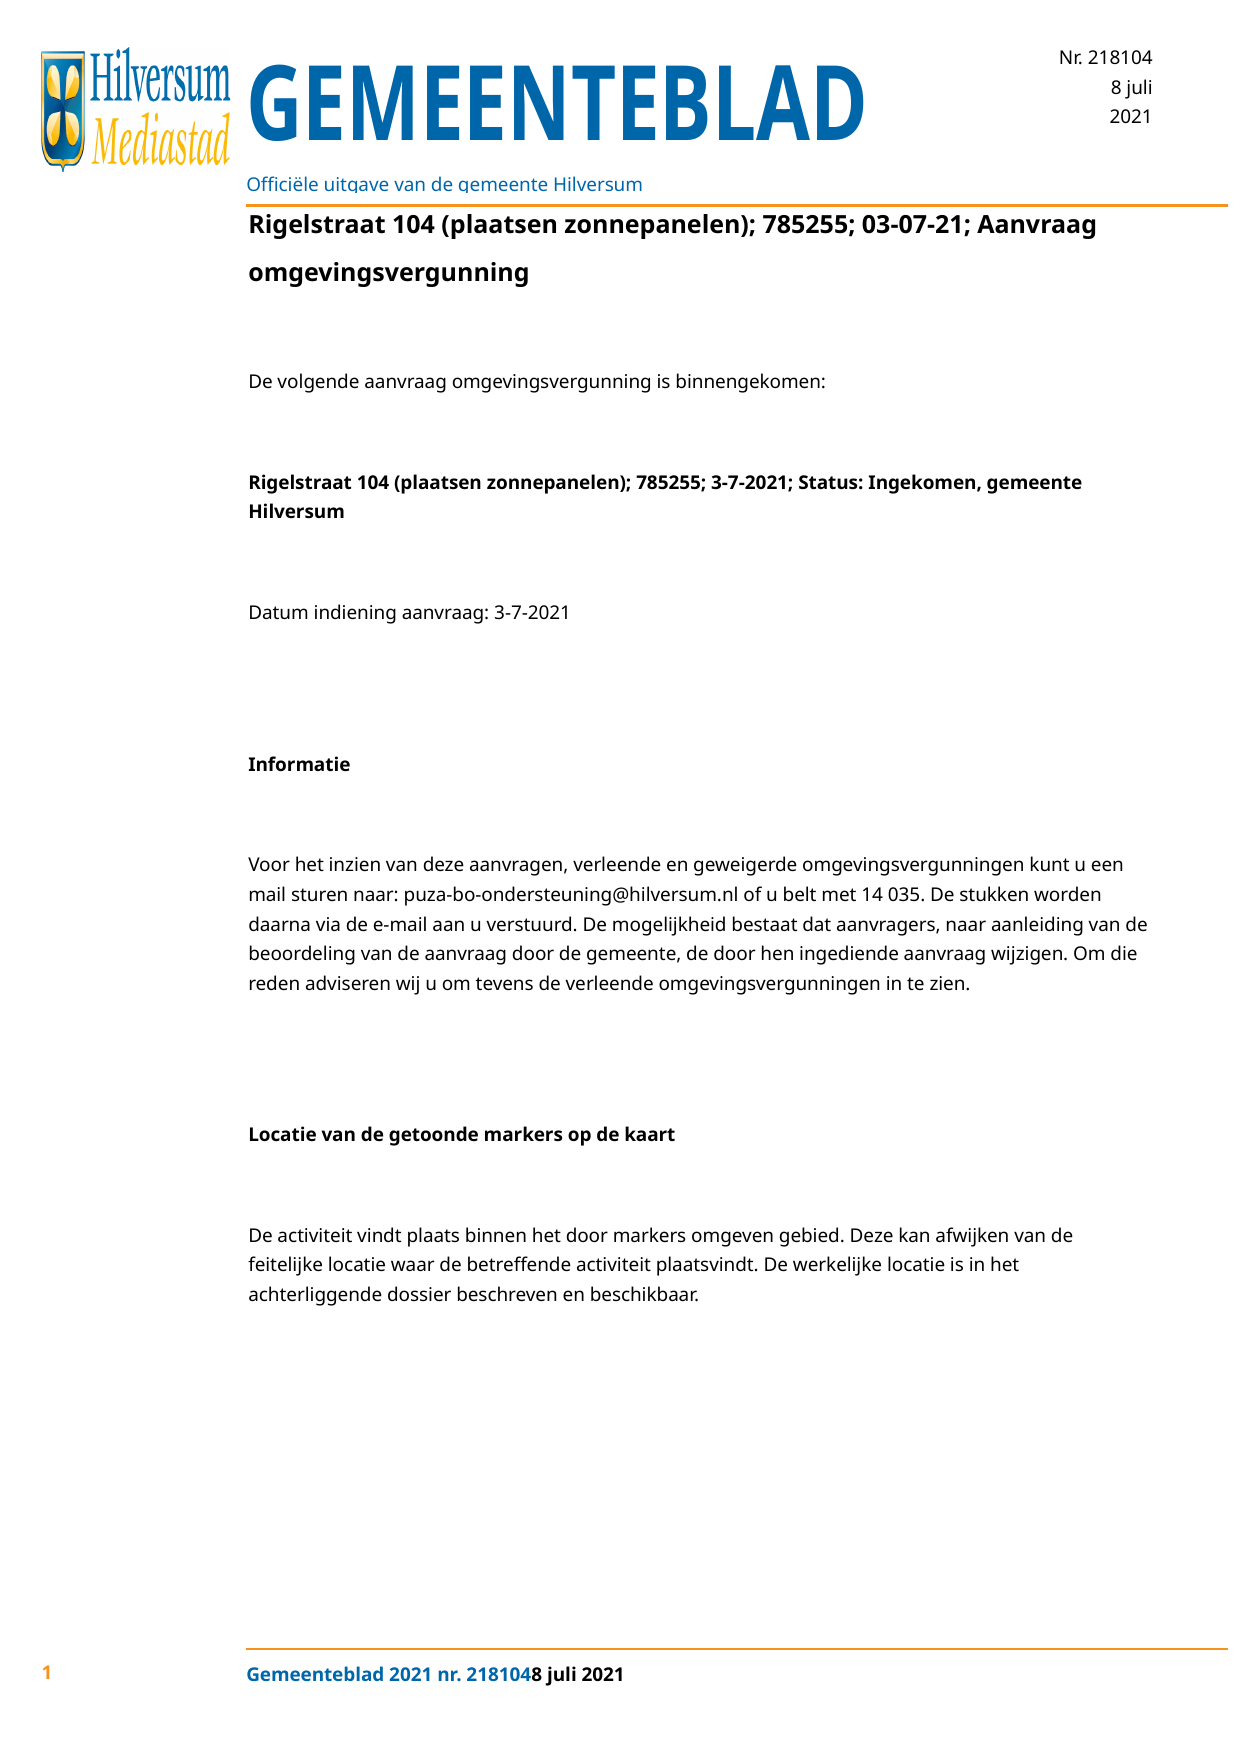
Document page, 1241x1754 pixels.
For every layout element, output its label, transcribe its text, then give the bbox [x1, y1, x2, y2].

text Informatie [248, 751, 1152, 777]
picture [41, 47, 231, 172]
text Locatie van de getoonde markers op de kaart [248, 1121, 1152, 1147]
text De activiteit vindt plaats binnen het door markers omgeven gebied. Deze kan afwijken van de feitelijke locatie waar de betreffende activiteit plaatsvindt. De werkelijke locatie is in het achterliggende dossier beschreven en beschikbaar. [248, 1222, 1152, 1307]
text Datum indiening aanvraag: 3-7-2021 [248, 599, 1152, 625]
text Rigelstraat 104 (plaatsen zonnepanelen); 785255; 03-07-21; Aanvraag omgevingsvergunning [248, 207, 1152, 288]
text De volgende aanvraag omgevingsvergunning is binnengekomen: [248, 368, 1152, 394]
text Rigelstraat 104 (plaatsen zonnepanelen); 785255; 3-7-2021; Status: Ingekomen, gemeente Hilversum [248, 469, 1152, 524]
text Voor het inzien van deze aanvragen, verleende en geweigerde omgevingsvergunningen kunt u een mail sturen naar: puza-bo-ondersteuning@hilversum.nl of u belt met 14 035. De stukken worden daarna via de e-mail aan u verstuurd. De mogelijkheid bestaat dat aanvragers, naar aanleiding van de beoordeling van de aanvraag door de gemeente, de door hen ingediende aanvraag wijzigen. Om die reden adviseren wij u om tevens de verleende omgevingsvergunningen in te zien. [248, 852, 1152, 996]
